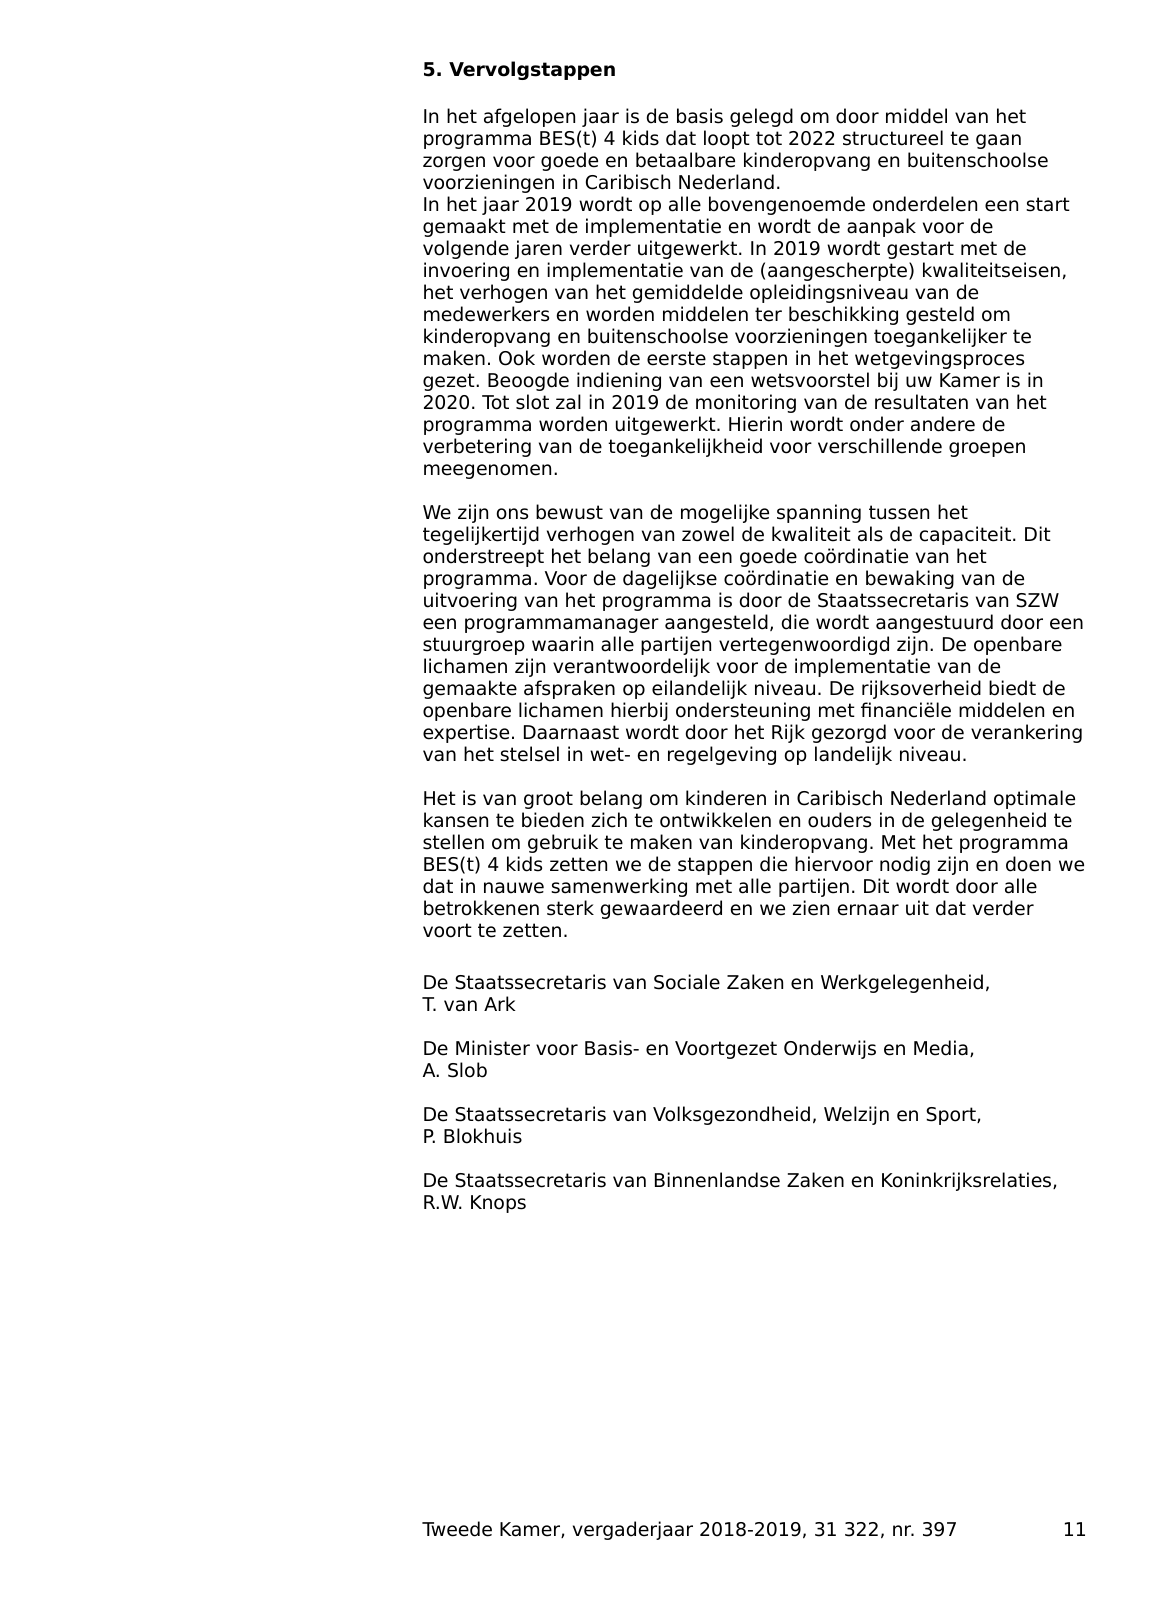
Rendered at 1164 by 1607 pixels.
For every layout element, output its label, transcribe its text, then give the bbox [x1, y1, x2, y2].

text We zijn ons bewust van de mogelijke spanning tussen het tegelijkertijd verhogen van zowel de kwaliteit als de capaciteit. Dit onderstreept het belang van een goede coördinatie van het programma. Voor de dagelijkse coördinatie en bewaking van de uitvoering van het programma is door de Staatssecretaris van SZW een programmamanager aangesteld, die wordt aangestuurd door een stuurgroep waarin alle partijen vertegenwoordigd zijn. De openbare lichamen zijn verantwoordelijk voor de implementatie van de gemaakte afspraken op eilandelijk niveau. De rijksoverheid biedt de openbare lichamen hierbij ondersteuning met financiële middelen en expertise. Daarnaast wordt door het Rijk gezorgd voor de verankering van het stelsel in wet- en regelgeving op landelijk niveau. [422, 502, 1087, 766]
text In het jaar 2019 wordt op alle bovengenoemde onderdelen een start gemaakt met de implementatie en wordt de aanpak voor de volgende jaren verder uitgewerkt. In 2019 wordt gestart met de invoering en implementatie van de (aangescherpte) kwaliteitseisen, het verhogen van het gemiddelde opleidingsniveau van de medewerkers en worden middelen ter beschikking gesteld om kinderopvang en buitenschoolse voorzieningen toegankelijker te maken. Ook worden de eerste stappen in het wetgevingsproces gezet. Beoogde indiening van een wetsvoorstel bij uw Kamer is in 2020. Tot slot zal in 2019 de monitoring van de resultaten van het programma worden uitgewerkt. Hierin wordt onder andere de verbetering van de toegankelijkheid voor verschillende groepen meegenomen. [422, 194, 1087, 480]
text De Staatssecretaris van Binnenlandse Zaken en Koninkrijksrelaties, R.W. Knops [422, 1170, 1087, 1214]
text Het is van groot belang om kinderen in Caribisch Nederland optimale kansen te bieden zich te ontwikkelen en ouders in de gelegenheid te stellen om gebruik te maken van kinderopvang. Met het programma BES(t) 4 kids zetten we de stappen die hiervoor nodig zijn en doen we dat in nauwe samenwerking met alle partijen. Dit wordt door alle betrokkenen sterk gewaardeerd en we zien ernaar uit dat verder voort te zetten. [422, 788, 1087, 942]
text De Staatssecretaris van Volksgezondheid, Welzijn en Sport, P. Blokhuis [422, 1104, 1087, 1148]
text De Minister voor Basis- en Voortgezet Onderwijs en Media, A. Slob [422, 1038, 1087, 1082]
text In het afgelopen jaar is de basis gelegd om door middel van het programma BES(t) 4 kids dat loopt tot 2022 structureel te gaan zorgen voor goede en betaalbare kinderopvang en buitenschoolse voorzieningen in Caribisch Nederland. [422, 106, 1087, 194]
text De Staatssecretaris van Sociale Zaken en Werkgelegenheid, T. van Ark [422, 972, 1087, 1016]
subtitle 5. Vervolgstappen [422, 59, 1087, 81]
